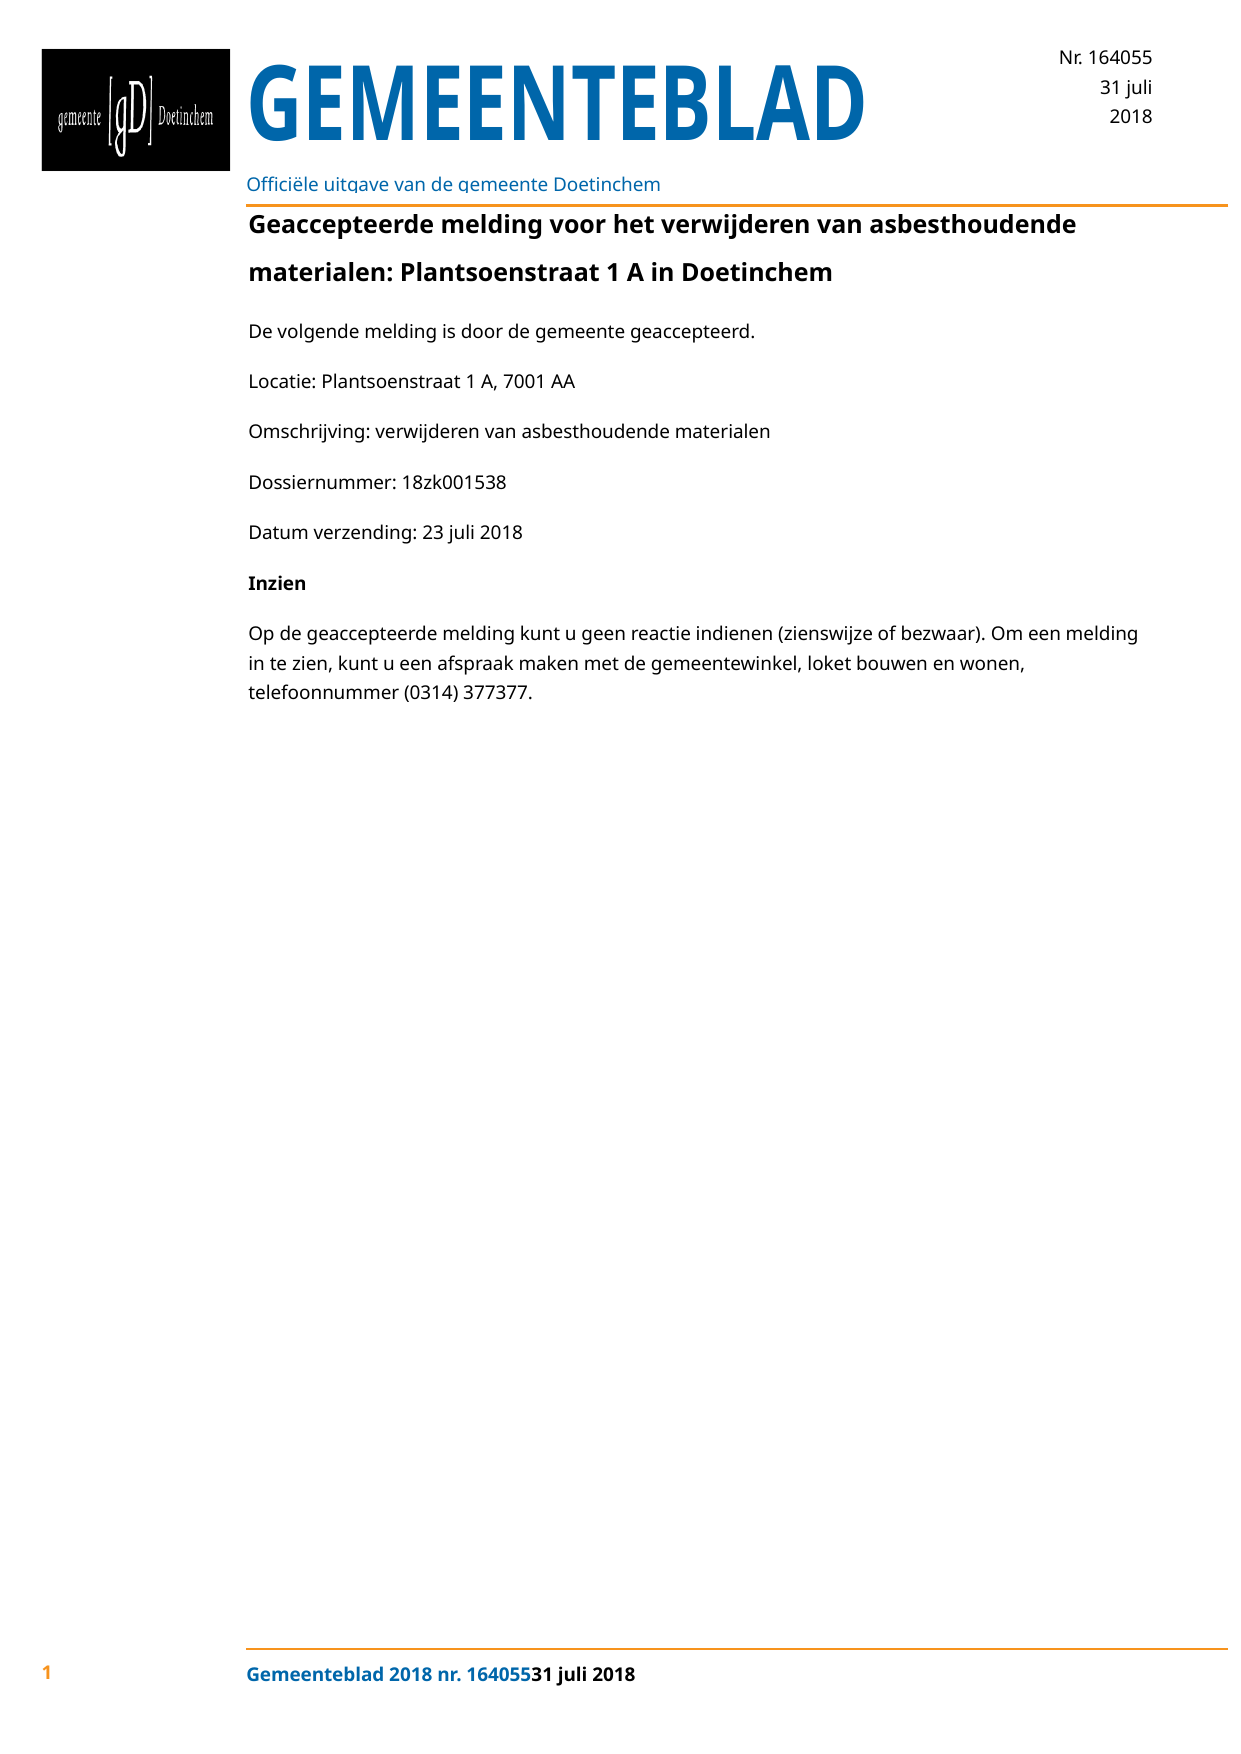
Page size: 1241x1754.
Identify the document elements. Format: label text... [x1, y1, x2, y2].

text Omschrijving: verwijderen van asbesthoudende materialen [248, 419, 1152, 444]
text De volgende melding is door de gemeente geaccepteerd. [248, 318, 1152, 344]
text Inzien [248, 570, 1152, 596]
text Datum verzending: 23 juli 2018 [248, 519, 1152, 545]
text Op de geaccepteerde melding kunt u geen reactie indienen (zienswijze of bezwaar). Om een melding in te zien, kunt u een afspraak maken met de gemeentewinkel, loket bouwen en wonen, telefoonnummer (0314) 377377. [248, 620, 1152, 705]
text Locatie: Plantsoenstraat 1 A, 7001 AA [248, 368, 1152, 394]
text Dossiernummer: 18zk001538 [248, 469, 1152, 495]
picture [41, 47, 231, 172]
text Geaccepteerde melding voor het verwijderen van asbesthoudende materialen: Plantsoenstraat 1 A in Doetinchem [248, 207, 1152, 288]
